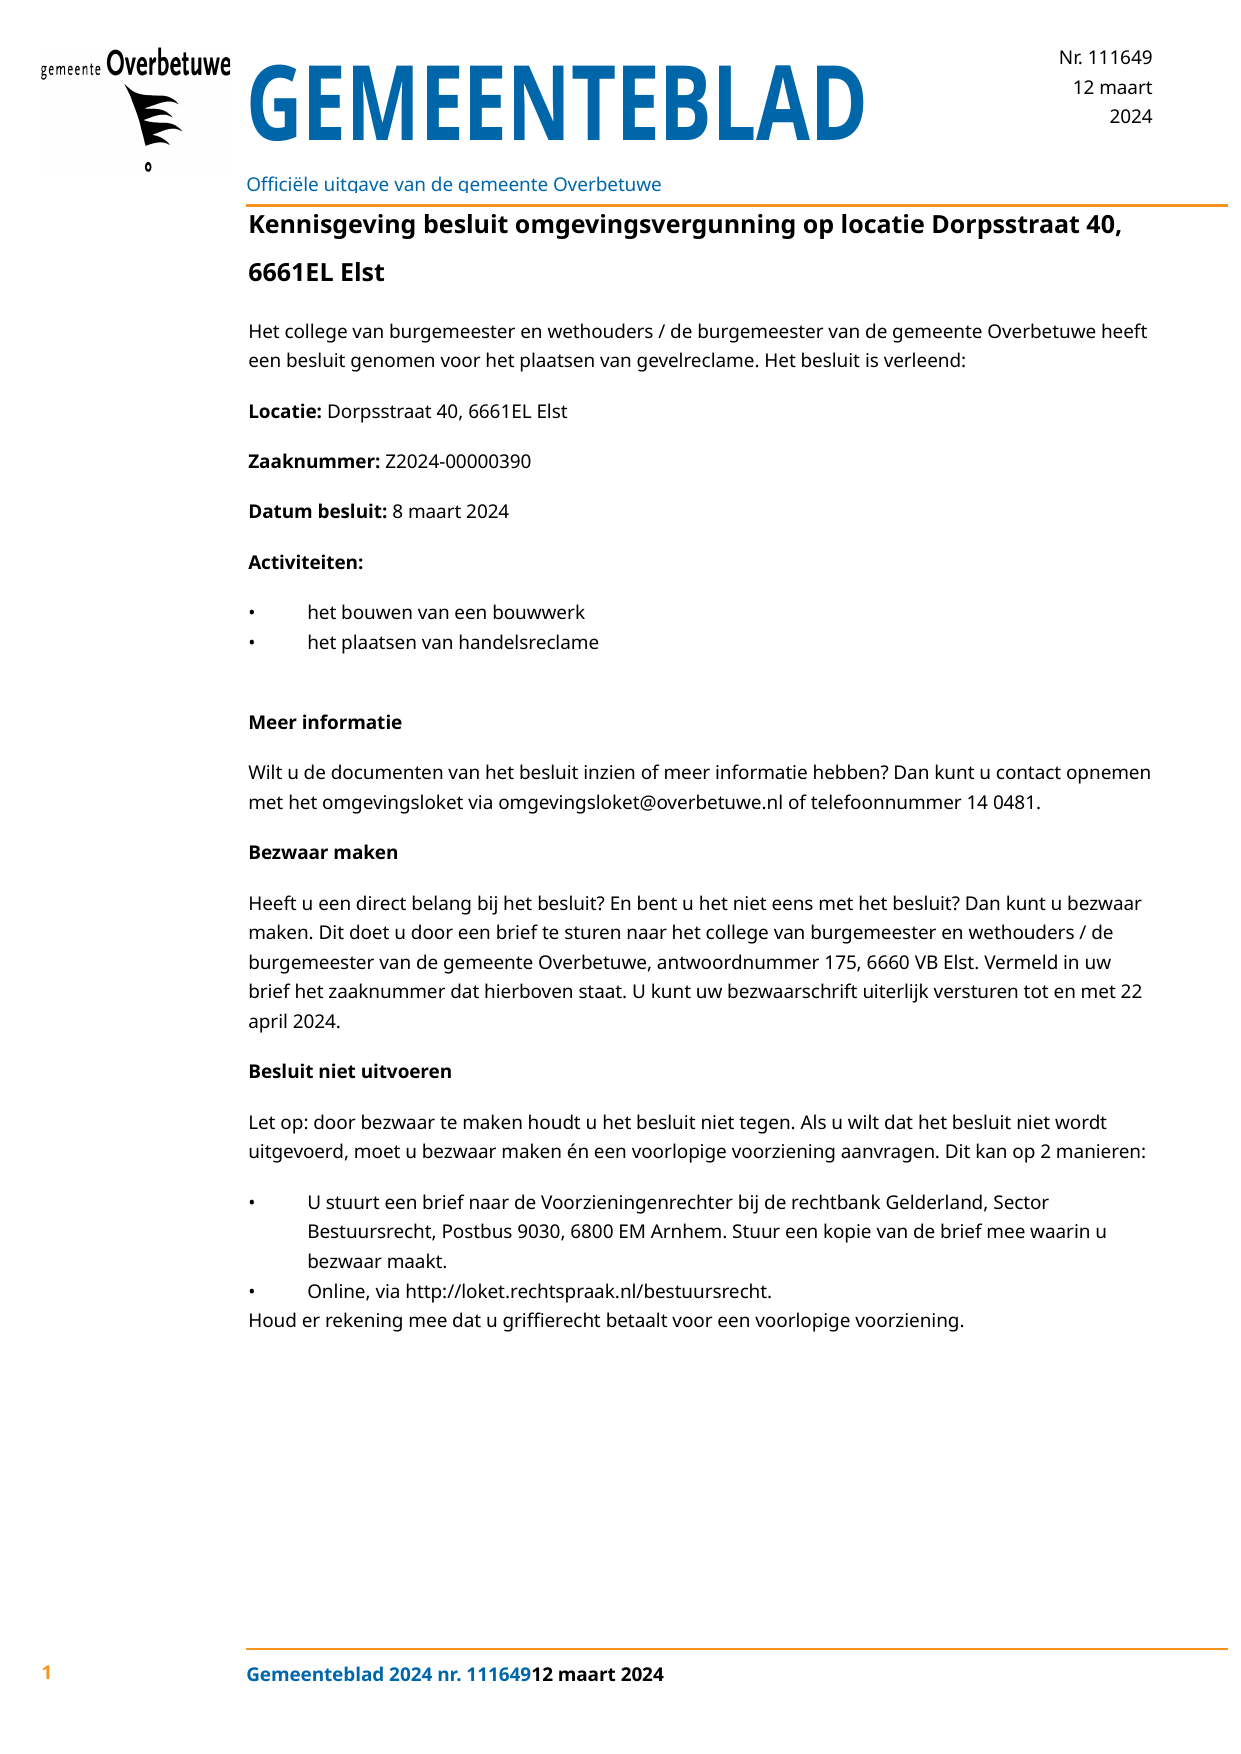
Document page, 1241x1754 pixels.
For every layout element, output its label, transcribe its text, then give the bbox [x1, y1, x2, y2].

text Locatie: Dorpsstraat 40, 6661EL Elst [248, 398, 1152, 424]
text Meer informatie [248, 709, 1152, 735]
text Wilt u de documenten van het besluit inzien of meer informatie hebben? Dan kunt u contact opnemen met het omgevingsloket via omgevingsloket@overbetuwe.nl of telefoonnummer 14 0481. [248, 759, 1152, 815]
list Online, via http://loket.rechtspraak.nl/bestuursrecht. [248, 1278, 1152, 1304]
text Let op: door bezwaar te maken houdt u het besluit niet tegen. Als u wilt dat het besluit niet wordt uitgevoerd, moet u bezwaar maken én een voorlopige voorziening aanvragen. Dit kan op 2 manieren: [248, 1109, 1152, 1164]
picture [41, 47, 231, 172]
list het plaatsen van handelsreclame [248, 629, 1152, 655]
list het bouwen van een bouwwerk [248, 599, 1152, 625]
text Besluit niet uitvoeren [248, 1059, 1152, 1084]
text Houd er rekening mee dat u griffierecht betaalt voor een voorlopige voorziening. [248, 1307, 1152, 1333]
text Heeft u een direct belang bij het besluit? En bent u het niet eens met het besluit? Dan kunt u bezwaar maken. Dit doet u door een brief te sturen naar het college van burgemeester en wethouders / de burgemeester van de gemeente Overbetuwe, antwoordnummer 175, 6660 VB Elst. Vermeld in uw brief het zaaknummer dat hierboven staat. U kunt uw bezwaarschrift uiterlijk versturen tot en met 22 april 2024. [248, 890, 1152, 1034]
text Activiteiten: [248, 549, 1152, 575]
text Het college van burgemeester en wethouders / de burgemeester van de gemeente Overbetuwe heeft een besluit genomen voor het plaatsen van gevelreclame. Het besluit is verleend: [248, 318, 1152, 373]
list U stuurt een brief naar de Voorzieningenrechter bij de rechtbank Gelderland, Sector Bestuursrecht, Postbus 9030, 6800 EM Arnhem. Stuur een kopie van de brief mee waarin u bezwaar maakt. [248, 1189, 1152, 1274]
text Zaaknummer: Z2024-00000390 [248, 448, 1152, 474]
text Kennisgeving besluit omgevingsvergunning op locatie Dorpsstraat 40, 6661EL Elst [248, 207, 1152, 288]
text Datum besluit: 8 maart 2024 [248, 499, 1152, 524]
text Bezwaar maken [248, 839, 1152, 865]
